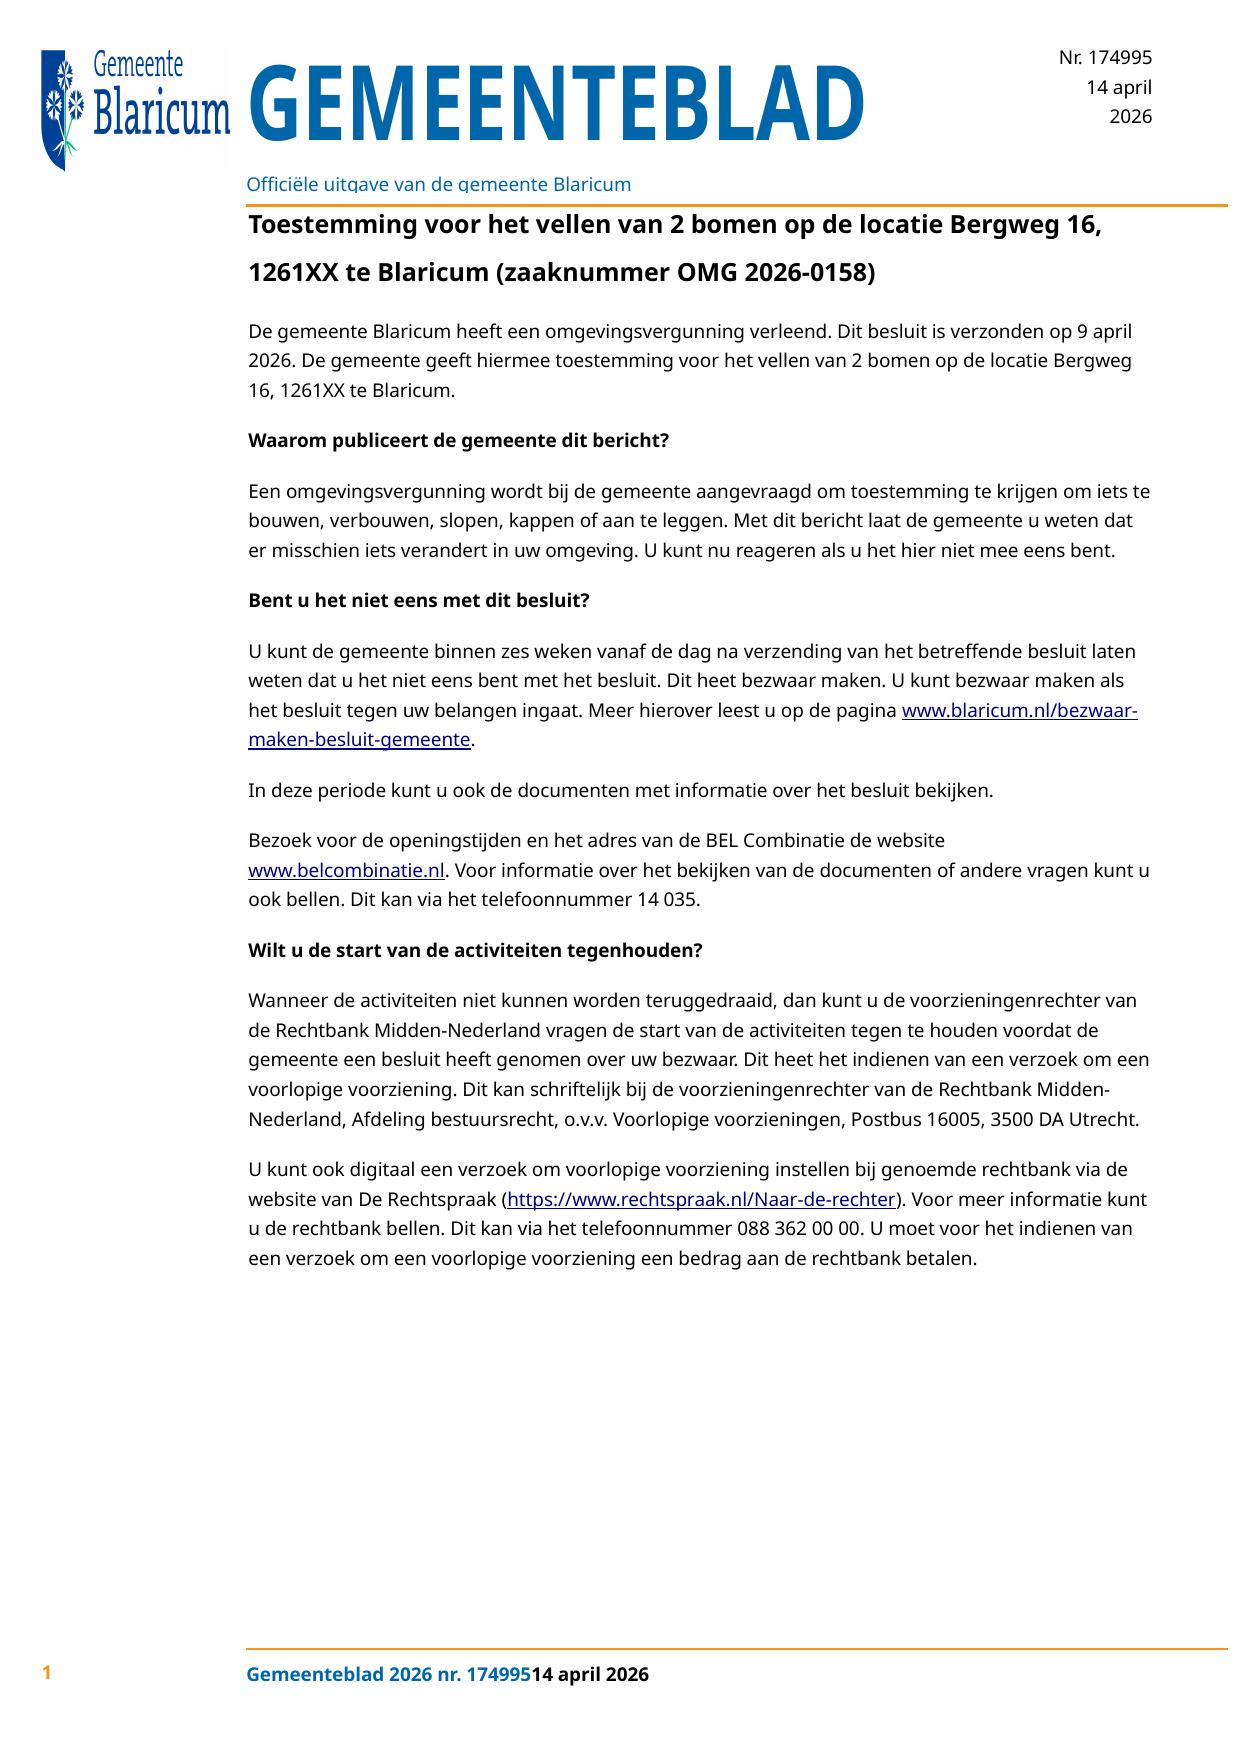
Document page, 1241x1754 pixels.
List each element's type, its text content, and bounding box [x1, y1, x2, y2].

text De gemeente Blaricum heeft een omgevingsvergunning verleend. Dit besluit is verzonden op 9 april 2026. De gemeente geeft hiermee toestemming voor het vellen van 2 bomen op de locatie Bergweg 16, 1261XX te Blaricum. [248, 318, 1152, 403]
text U kunt ook digitaal een verzoek om voorlopige voorziening instellen bij genoemde rechtbank via de website van De Rechtspraak (https://www.rechtspraak.nl/Naar-de-rechter). Voor meer informatie kunt u de rechtbank bellen. Dit kan via het telefoonnummer 088 362 00 00. U moet voor het indienen van een verzoek om een voorlopige voorziening een bedrag aan de rechtbank betalen. [248, 1156, 1152, 1271]
text Toestemming voor het vellen van 2 bomen op de locatie Bergweg 16, 1261XX te Blaricum (zaaknummer OMG 2026-0158) [248, 207, 1152, 288]
text Bezoek voor de openingstijden en het adres van de BEL Combinatie de website www.belcombinatie.nl. Voor informatie over het bekijken van de documenten of andere vragen kunt u ook bellen. Dit kan via het telefoonnummer 14 035. [248, 827, 1152, 912]
text Een omgevingsvergunning wordt bij de gemeente aangevraagd om toestemming te krijgen om iets te bouwen, verbouwen, slopen, kappen of aan te leggen. Met dit bericht laat de gemeente u weten dat er misschien iets verandert in uw omgeving. U kunt nu reageren als u het hier niet mee eens bent. [248, 478, 1152, 563]
text Waarom publiceert de gemeente dit bericht? [248, 427, 1152, 453]
text U kunt de gemeente binnen zes weken vanaf de dag na verzending van het betreffende besluit laten weten dat u het niet eens bent met het besluit. Dit heet bezwaar maken. U kunt bezwaar maken als het besluit tegen uw belangen ingaat. Meer hierover leest u op de pagina www.blaricum.nl/bezwaar-maken-besluit-gemeente. [248, 638, 1152, 752]
text Wilt u de start van de activiteiten tegenhouden? [248, 937, 1152, 963]
text In deze periode kunt u ook de documenten met informatie over het besluit bekijken. [248, 777, 1152, 803]
picture [41, 47, 231, 172]
text Bent u het niet eens met dit besluit? [248, 587, 1152, 613]
text Wanneer de activiteiten niet kunnen worden teruggedraaid, dan kunt u de voorzieningenrechter van de Rechtbank Midden-Nederland vragen de start van de activiteiten tegen te houden voordat de gemeente een besluit heeft genomen over uw bezwaar. Dit heet het indienen van een verzoek om een voorlopige voorziening. Dit kan schriftelijk bij de voorzieningenrechter van de Rechtbank Midden-Nederland, Afdeling bestuursrecht, o.v.v. Voorlopige voorzieningen, Postbus 16005, 3500 DA Utrecht. [248, 987, 1152, 1132]
